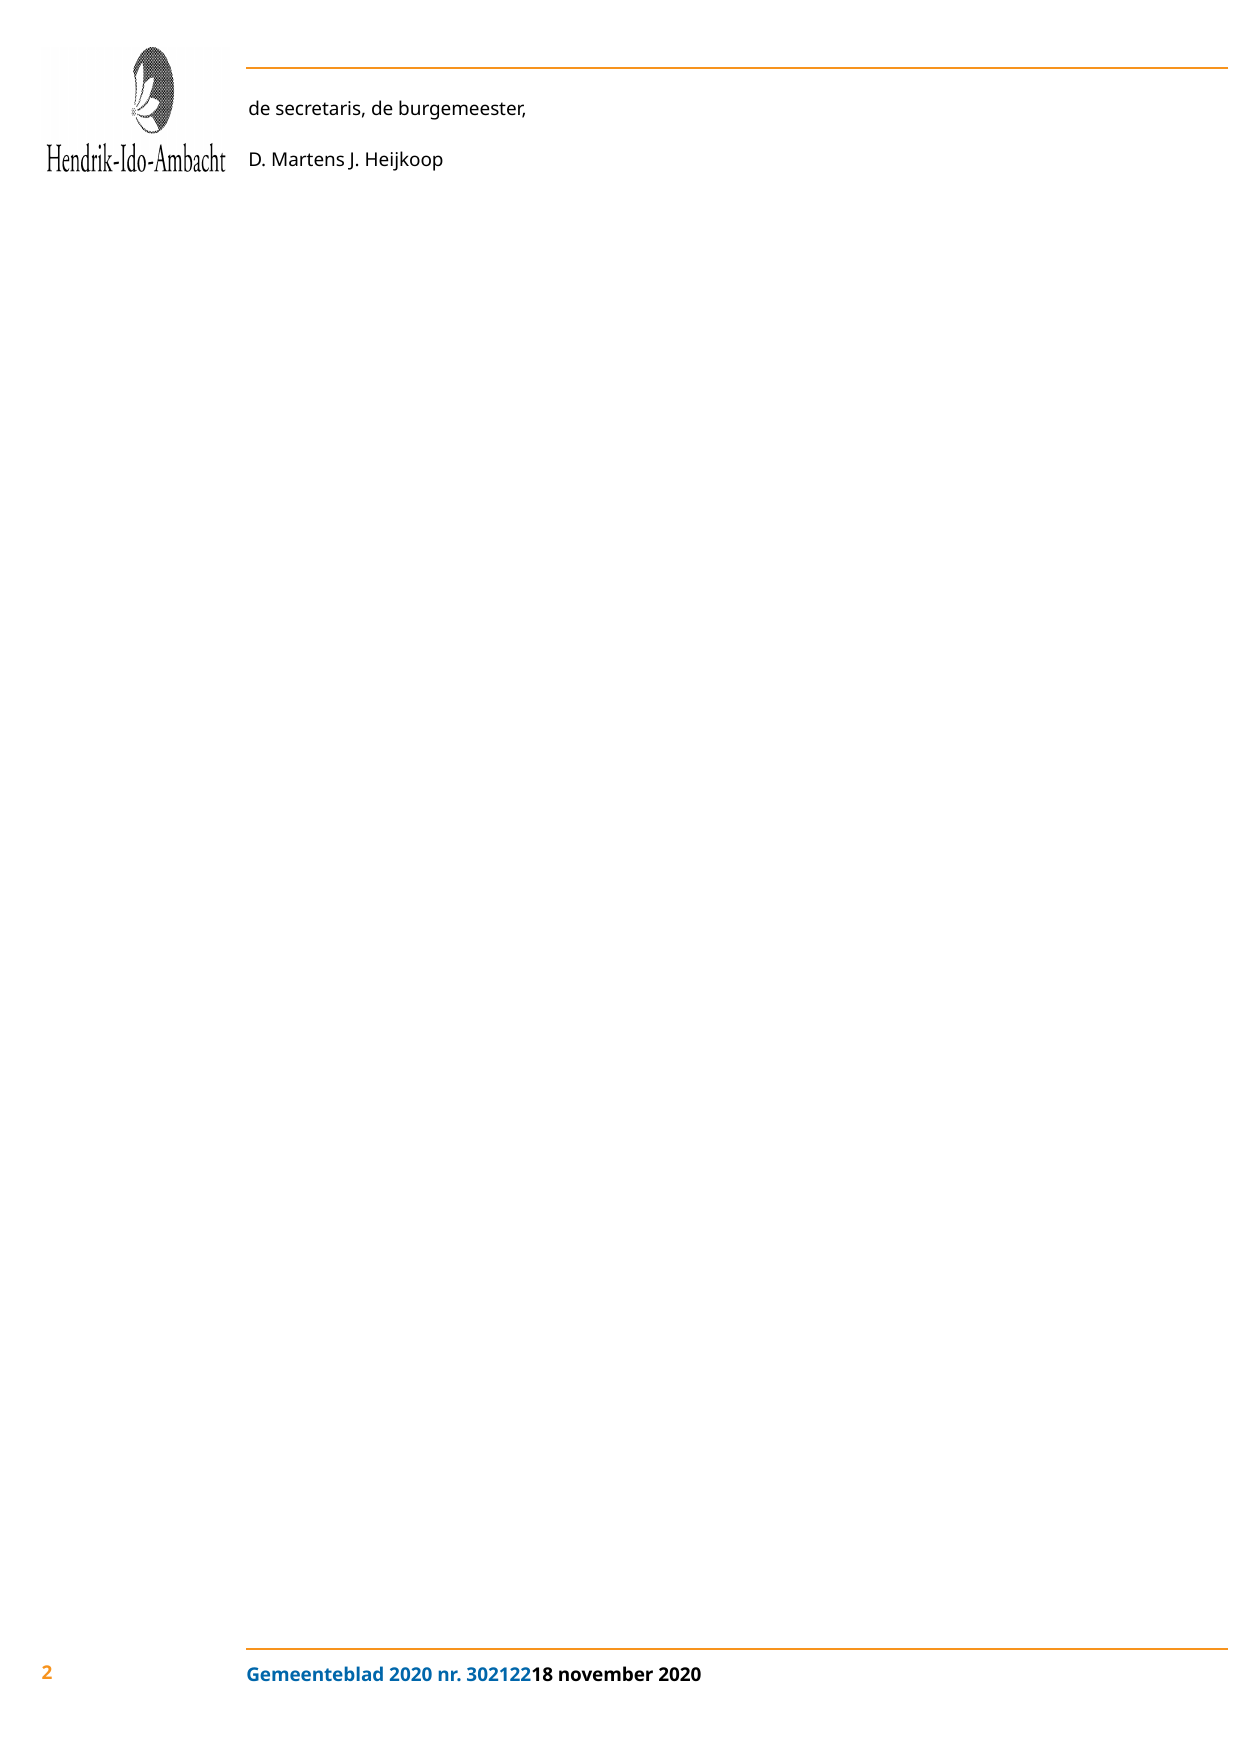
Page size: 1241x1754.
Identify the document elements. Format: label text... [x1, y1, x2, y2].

text de secretaris, de burgemeester, [248, 95, 1152, 121]
text D. Martens J. Heijkoop [248, 146, 1152, 172]
picture [41, 47, 231, 172]
